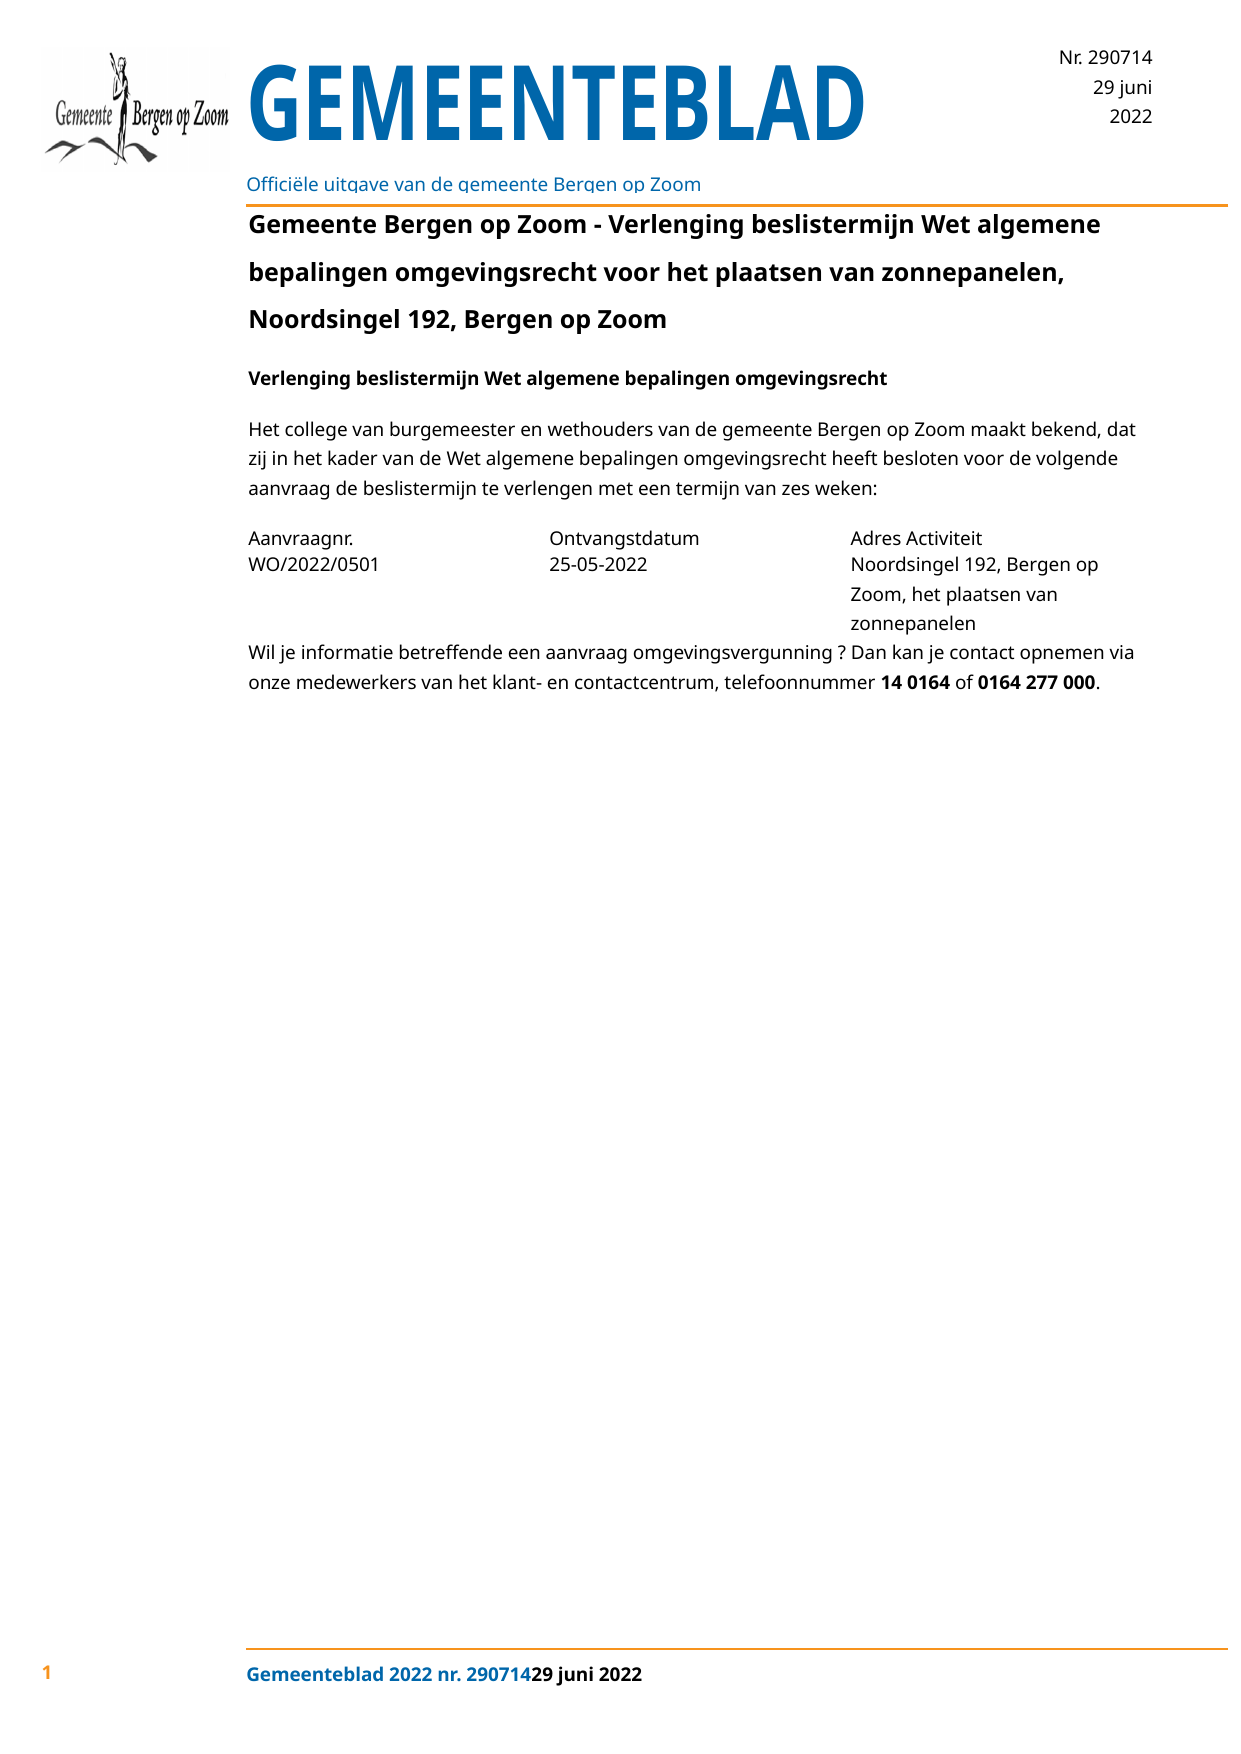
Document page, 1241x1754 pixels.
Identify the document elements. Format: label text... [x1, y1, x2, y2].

table_cell Noordsingel 192, Bergen op Zoom, het plaatsen van zonnepanelen [850, 551, 1152, 636]
table_header Adres Activiteit [850, 526, 1152, 551]
table_cell WO/2022/0501 [248, 551, 549, 636]
table_header Ontvangstdatum [549, 526, 850, 551]
text Het college van burgemeester en wethouders van de gemeente Bergen op Zoom maakt bekend, dat zij in het kader van de Wet algemene bepalingen omgevingsrecht heeft besloten voor de volgende aanvraag de beslistermijn te verlengen met een termijn van zes weken: [248, 416, 1152, 501]
picture [41, 47, 231, 172]
text Gemeente Bergen op Zoom - Verlenging beslistermijn Wet algemene bepalingen omgevingsrecht voor het plaatsen van zonnepanelen, Noordsingel 192, Bergen op Zoom [248, 207, 1152, 336]
text Wil je informatie betreffende een aanvraag omgevingsvergunning ? Dan kan je contact opnemen via onze medewerkers van het klant- en contactcentrum, telefoonnummer 14 0164 of 0164 277 000. [248, 639, 1152, 695]
table_cell 25-05-2022 [549, 551, 850, 636]
text Verlenging beslistermijn Wet algemene bepalingen omgevingsrecht [248, 366, 1152, 391]
table_header Aanvraagnr. [248, 526, 549, 551]
